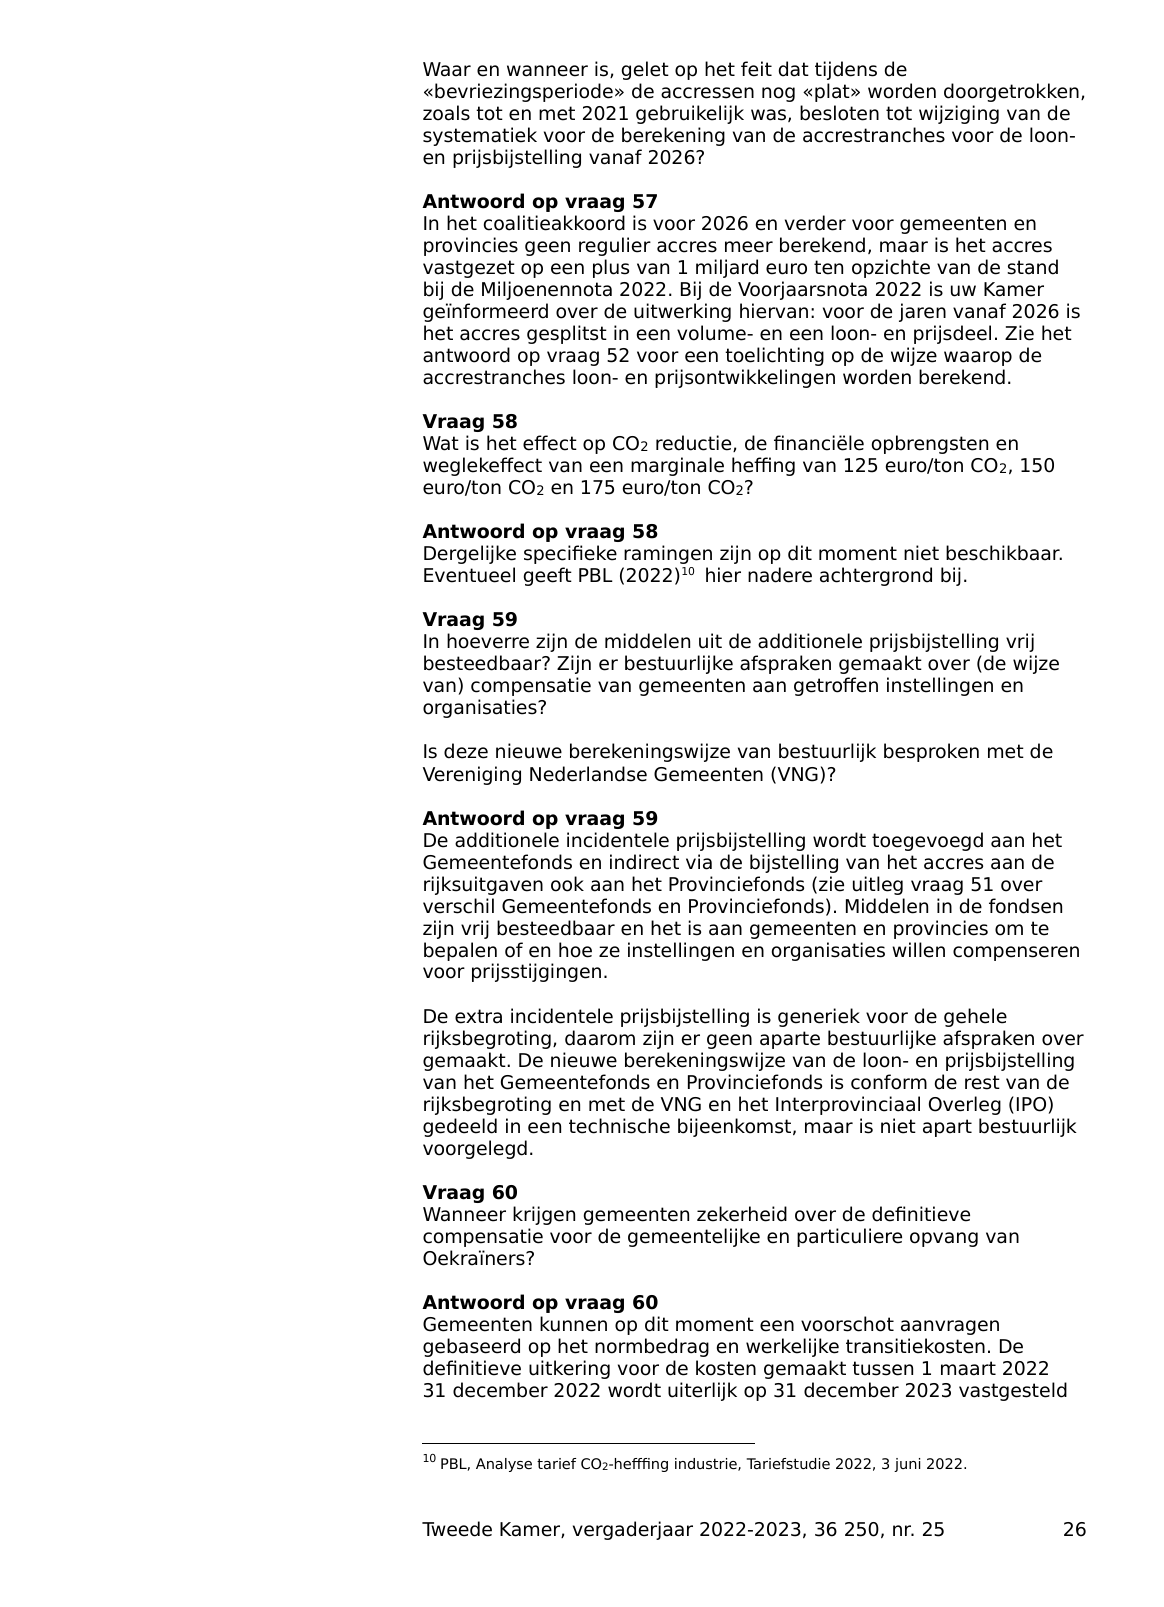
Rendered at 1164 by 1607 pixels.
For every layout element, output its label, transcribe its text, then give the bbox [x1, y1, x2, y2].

text Vraag 60 [422, 1182, 1087, 1204]
text Dergelijke specifieke ramingen zijn op dit moment niet beschikbaar. Eventueel geeft PBL (2022) hier nadere achtergrond bij. [422, 543, 1087, 587]
text Antwoord op vraag 60 [422, 1292, 1087, 1314]
text Antwoord op vraag 59 [422, 808, 1087, 829]
text Is deze nieuwe berekeningswijze van bestuurlijk besproken met de Vereniging Nederlandse Gemeenten (VNG)? [422, 741, 1087, 785]
text In hoeverre zijn de middelen uit de additionele prijsbijstelling vrij besteedbaar? Zijn er bestuurlijke afspraken gemaakt over (de wijze van) compensatie van gemeenten aan getroffen instellingen en organisaties? [422, 631, 1087, 719]
text De additionele incidentele prijsbijstelling wordt toegevoegd aan het Gemeentefonds en indirect via de bijstelling van het accres aan de rijksuitgaven ook aan het Provinciefonds (zie uitleg vraag 51 over verschil Gemeentefonds en Provinciefonds). Middelen in de fondsen zijn vrij besteedbaar en het is aan gemeenten en provincies om te bepalen of en hoe ze instellingen en organisaties willen compenseren voor prijsstijgingen. [422, 829, 1087, 983]
text De extra incidentele prijsbijstelling is generiek voor de gehele rijksbegroting, daarom zijn er geen aparte bestuurlijke afspraken over gemaakt. De nieuwe berekeningswijze van de loon- en prijsbijstelling van het Gemeentefonds en Provinciefonds is conform de rest van de rijksbegroting en met de VNG en het Interprovinciaal Overleg (IPO) gedeeld in een technische bijeenkomst, maar is niet apart bestuurlijk voorgelegd. [422, 1006, 1087, 1159]
text Wat is het effect op CO2 reductie, de financiële opbrengsten en weglekeffect van een marginale heffing van 125 euro/ton CO2, 150 euro/ton CO2 en 175 euro/ton CO2? [422, 433, 1087, 499]
text Wanneer krijgen gemeenten zekerheid over de definitieve compensatie voor de gemeentelijke en particuliere opvang van Oekraïners? [422, 1204, 1087, 1269]
text Gemeenten kunnen op dit moment een voorschot aanvragen gebaseerd op het normbedrag en werkelijke transitiekosten. De definitieve uitkering voor de kosten gemaakt tussen 1 maart 2022 31 december 2022 wordt uiterlijk op 31 december 2023 vastgesteld [422, 1314, 1087, 1402]
text Antwoord op vraag 58 [422, 521, 1087, 543]
text Vraag 59 [422, 609, 1087, 631]
text In het coalitieakkoord is voor 2026 en verder voor gemeenten en provincies geen regulier accres meer berekend, maar is het accres vastgezet op een plus van 1 miljard euro ten opzichte van de stand bij de Miljoenennota 2022. Bij de Voorjaarsnota 2022 is uw Kamer geïnformeerd over de uitwerking hiervan: voor de jaren vanaf 2026 is het accres gesplitst in een volume- en een loon- en prijsdeel. Zie het antwoord op vraag 52 voor een toelichting op de wijze waarop de accrestranches loon- en prijsontwikkelingen worden berekend. [422, 213, 1087, 389]
text Waar en wanneer is, gelet op het feit dat tijdens de «bevriezingsperiode» de accressen nog «plat» worden doorgetrokken, zoals tot en met 2021 gebruikelijk was, besloten tot wijziging van de systematiek voor de berekening van de accrestranches voor de loon- en prijsbijstelling vanaf 2026? [422, 59, 1087, 169]
text Antwoord op vraag 57 [422, 191, 1087, 213]
text Vraag 58 [422, 411, 1087, 433]
text PBL, Analyse tarief CO2-hefffing industrie, Tariefstudie 2022, 3 juni 2022. [422, 1452, 1087, 1474]
